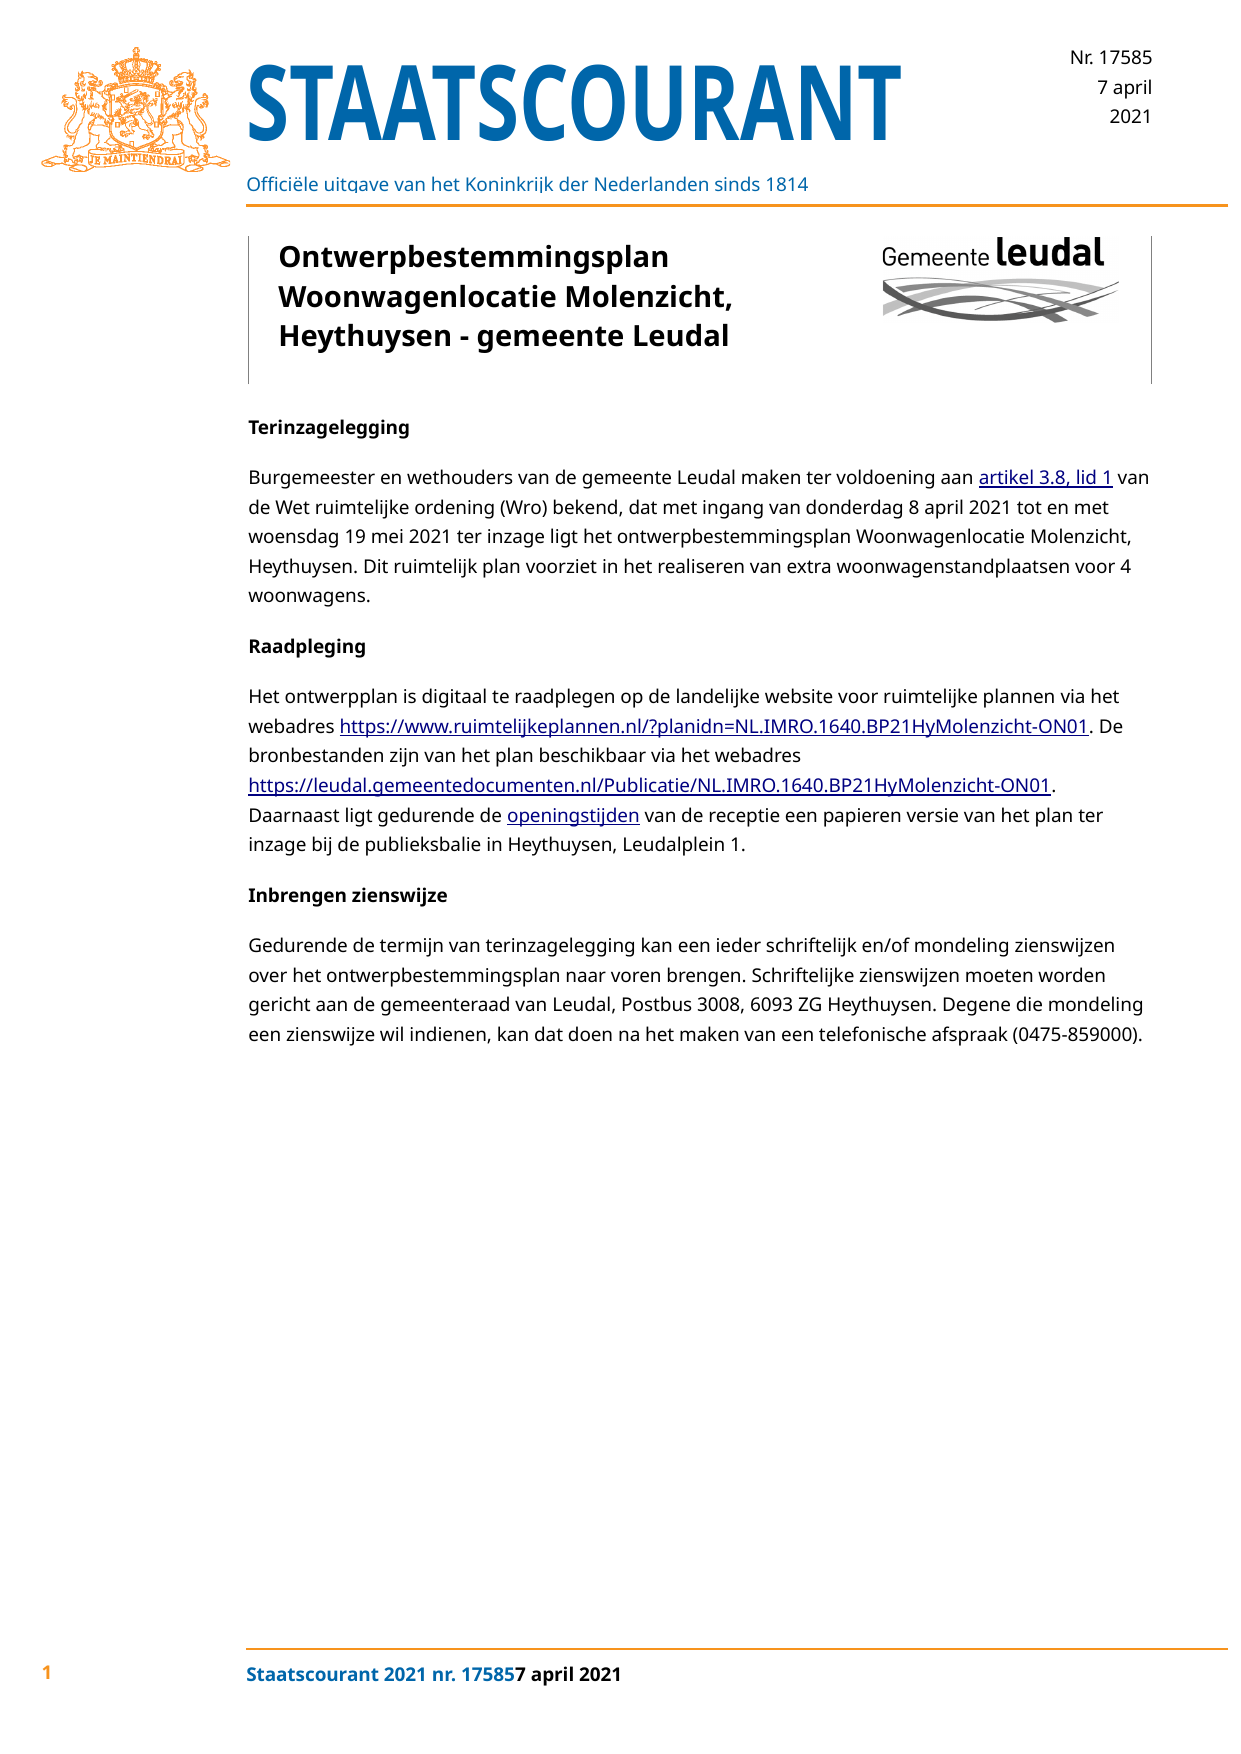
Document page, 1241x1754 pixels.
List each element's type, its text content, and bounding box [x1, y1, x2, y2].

text Inbrengen zienswijze [248, 882, 1152, 908]
table_header [850, 236, 882, 322]
picture [882, 236, 1119, 323]
table_header [850, 323, 1151, 384]
table_header Ontwerpbestemmingsplan Woonwagenlocatie Molenzicht, Heythuysen - gemeente Leudal [249, 236, 850, 384]
text Raadpleging [248, 633, 1152, 659]
text Burgemeester en wethouders van de gemeente Leudal maken ter voldoening aan artikel 3.8, lid 1 van de Wet ruimtelijke ordening (Wro) bekend, dat met ingang van donderdag 8 april 2021 tot en met woensdag 19 mei 2021 ter inzage ligt het ontwerpbestemmingsplan Woonwagenlocatie Molenzicht, Heythuysen. Dit ruimtelijk plan voorziet in het realiseren van extra woonwagenstandplaatsen voor 4 woonwagens. [248, 464, 1152, 608]
text Het ontwerpplan is digitaal te raadplegen op de landelijke website voor ruimtelijke plannen via het webadres https://www.ruimtelijkeplannen.nl/?planidn=NL.IMRO.1640.BP21HyMolenzicht-ON01. De bronbestanden zijn van het plan beschikbaar via het webadres https://leudal.gemeentedocumenten.nl/Publicatie/NL.IMRO.1640.BP21HyMolenzicht-ON01. Daarnaast ligt gedurende de openingstijden van de receptie een papieren versie van het plan ter inzage bij de publieksbalie in Heythuysen, Leudalplein 1. [248, 683, 1152, 857]
text Terinzagelegging [248, 414, 1152, 440]
text Gedurende de termijn van terinzagelegging kan een ieder schriftelijk en/of mondeling zienswijzen over het ontwerpbestemmingsplan naar voren brengen. Schriftelijke zienswijzen moeten worden gericht aan de gemeenteraad van Leudal, Postbus 3008, 6093 ZG Heythuysen. Degene die mondeling een zienswijze wil indienen, kan dat doen na het maken van een telefonische afspraak (0475-859000). [248, 932, 1152, 1047]
picture [41, 47, 231, 172]
table_header [1119, 236, 1151, 322]
